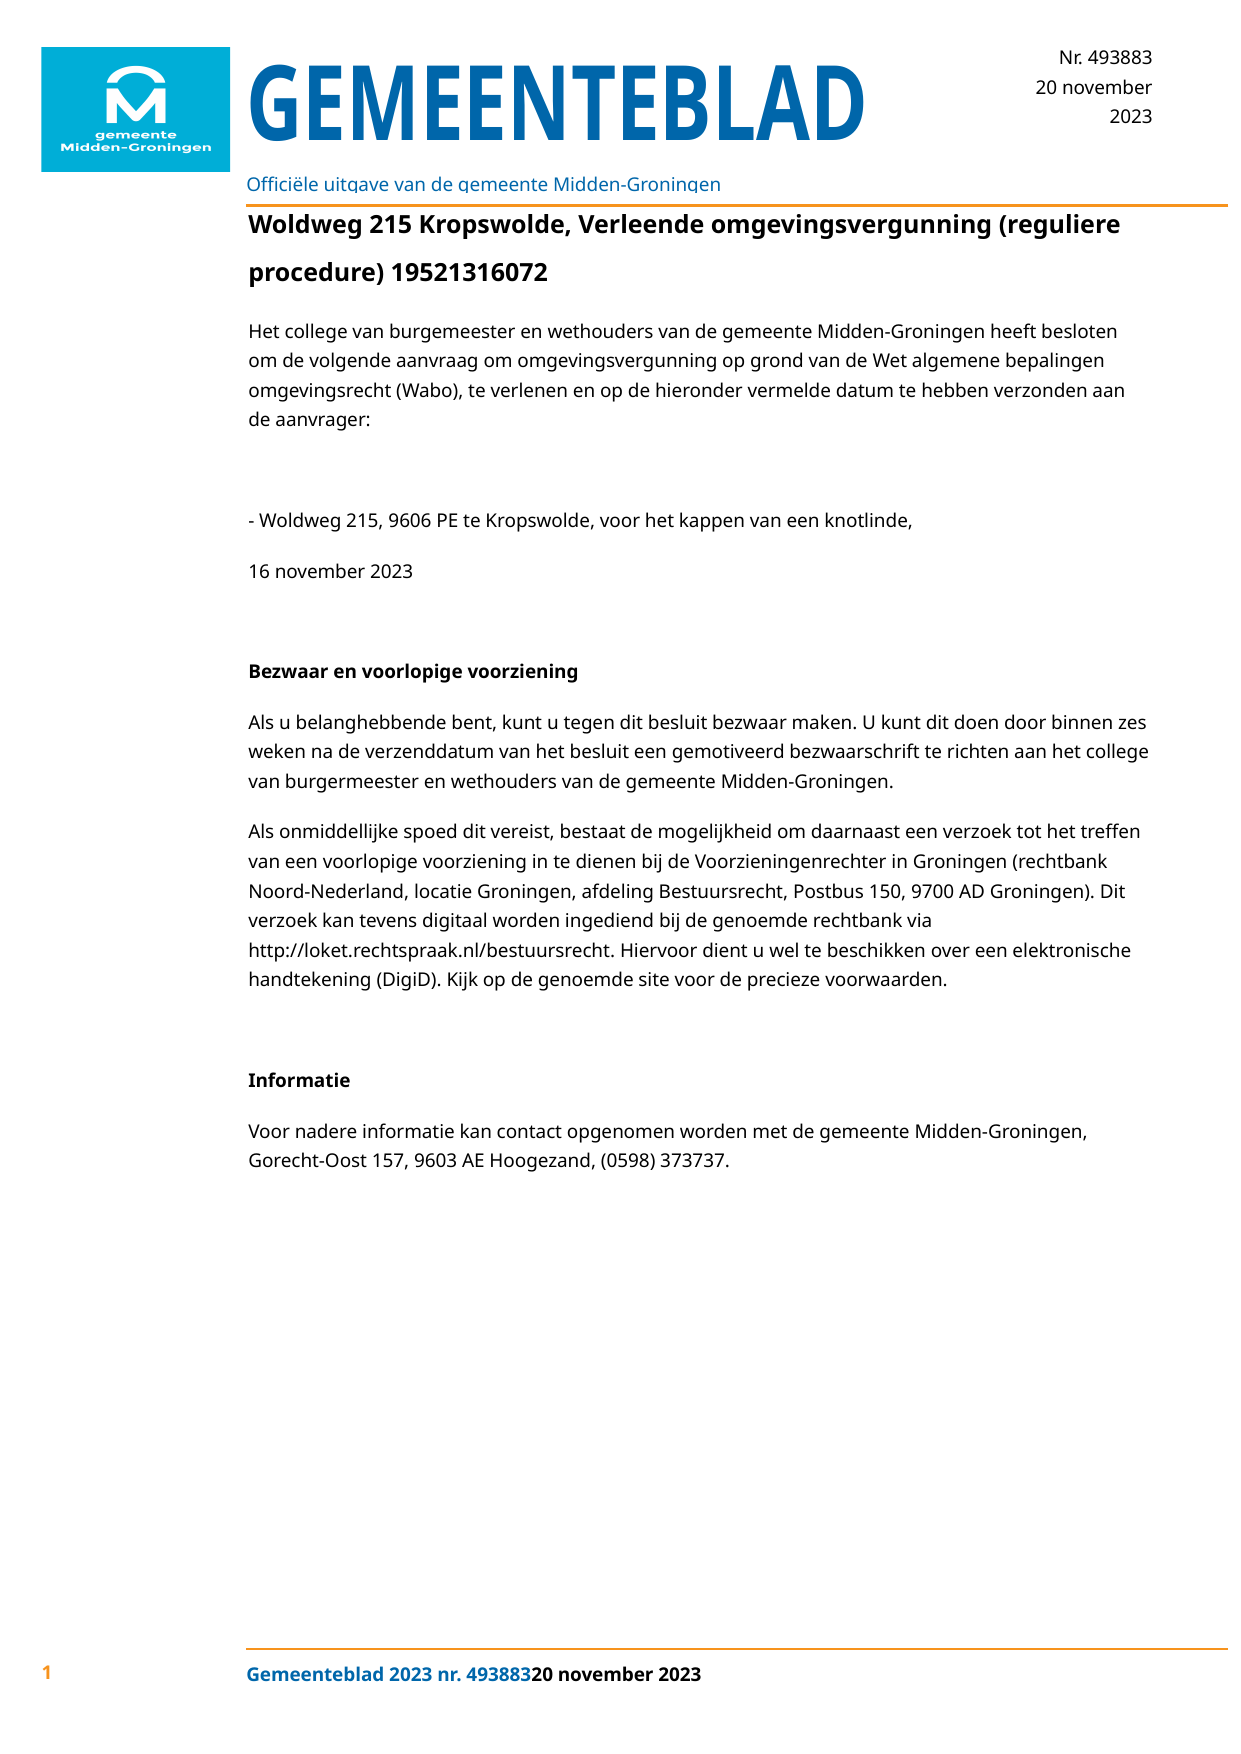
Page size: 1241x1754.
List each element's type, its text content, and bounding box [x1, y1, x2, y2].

text Als onmiddellijke spoed dit vereist, bestaat de mogelijkheid om daarnaast een verzoek tot het treffen van een voorlopige voorziening in te dienen bij de Voorzieningenrechter in Groningen (rechtbank Noord-Nederland, locatie Groningen, afdeling Bestuursrecht, Postbus 150, 9700 AD Groningen). Dit verzoek kan tevens digitaal worden ingediend bij de genoemde rechtbank via http://loket.rechtspraak.nl/bestuursrecht. Hiervoor dient u wel te beschikken over een elektronische handtekening (DigiD). Kijk op de genoemde site voor de precieze voorwaarden. [248, 819, 1152, 992]
picture [107, 89, 165, 122]
text Het college van burgemeester en wethouders van de gemeente Midden-Groningen heeft besloten om de volgende aanvraag om omgevingsvergunning op grond van de Wet algemene bepalingen omgevingsrecht (Wabo), te verlenen en op de hieronder vermelde datum te hebben verzonden aan de aanvrager: [248, 318, 1152, 432]
text Informatie [248, 1067, 1152, 1093]
text Als u belanghebbende bent, kunt u tegen dit besluit bezwaar maken. U kunt dit doen door binnen zes weken na de verzenddatum van het besluit een gemotiveerd bezwaarschrift te richten aan het college van burgermeester en wethouders van de gemeente Midden-Groningen. [248, 709, 1152, 794]
picture [184, 146, 190, 153]
text 16 november 2023 [248, 558, 1152, 584]
picture [108, 66, 164, 82]
text Voor nadere informatie kan contact opgenomen worden met de gemeente Midden-Groningen, Gorecht-Oost 157, 9603 AE Hoogezand, (0598) 373737. [248, 1118, 1152, 1173]
text Woldweg 215 Kropswolde, Verleende omgevingsvergunning (reguliere procedure) 19521316072 [248, 207, 1152, 288]
text Bezwaar en voorlopige voorziening [248, 659, 1152, 684]
text - Woldweg 215, 9606 PE te Kropswolde, voor het kappen van een knotlinde, [248, 507, 1152, 533]
